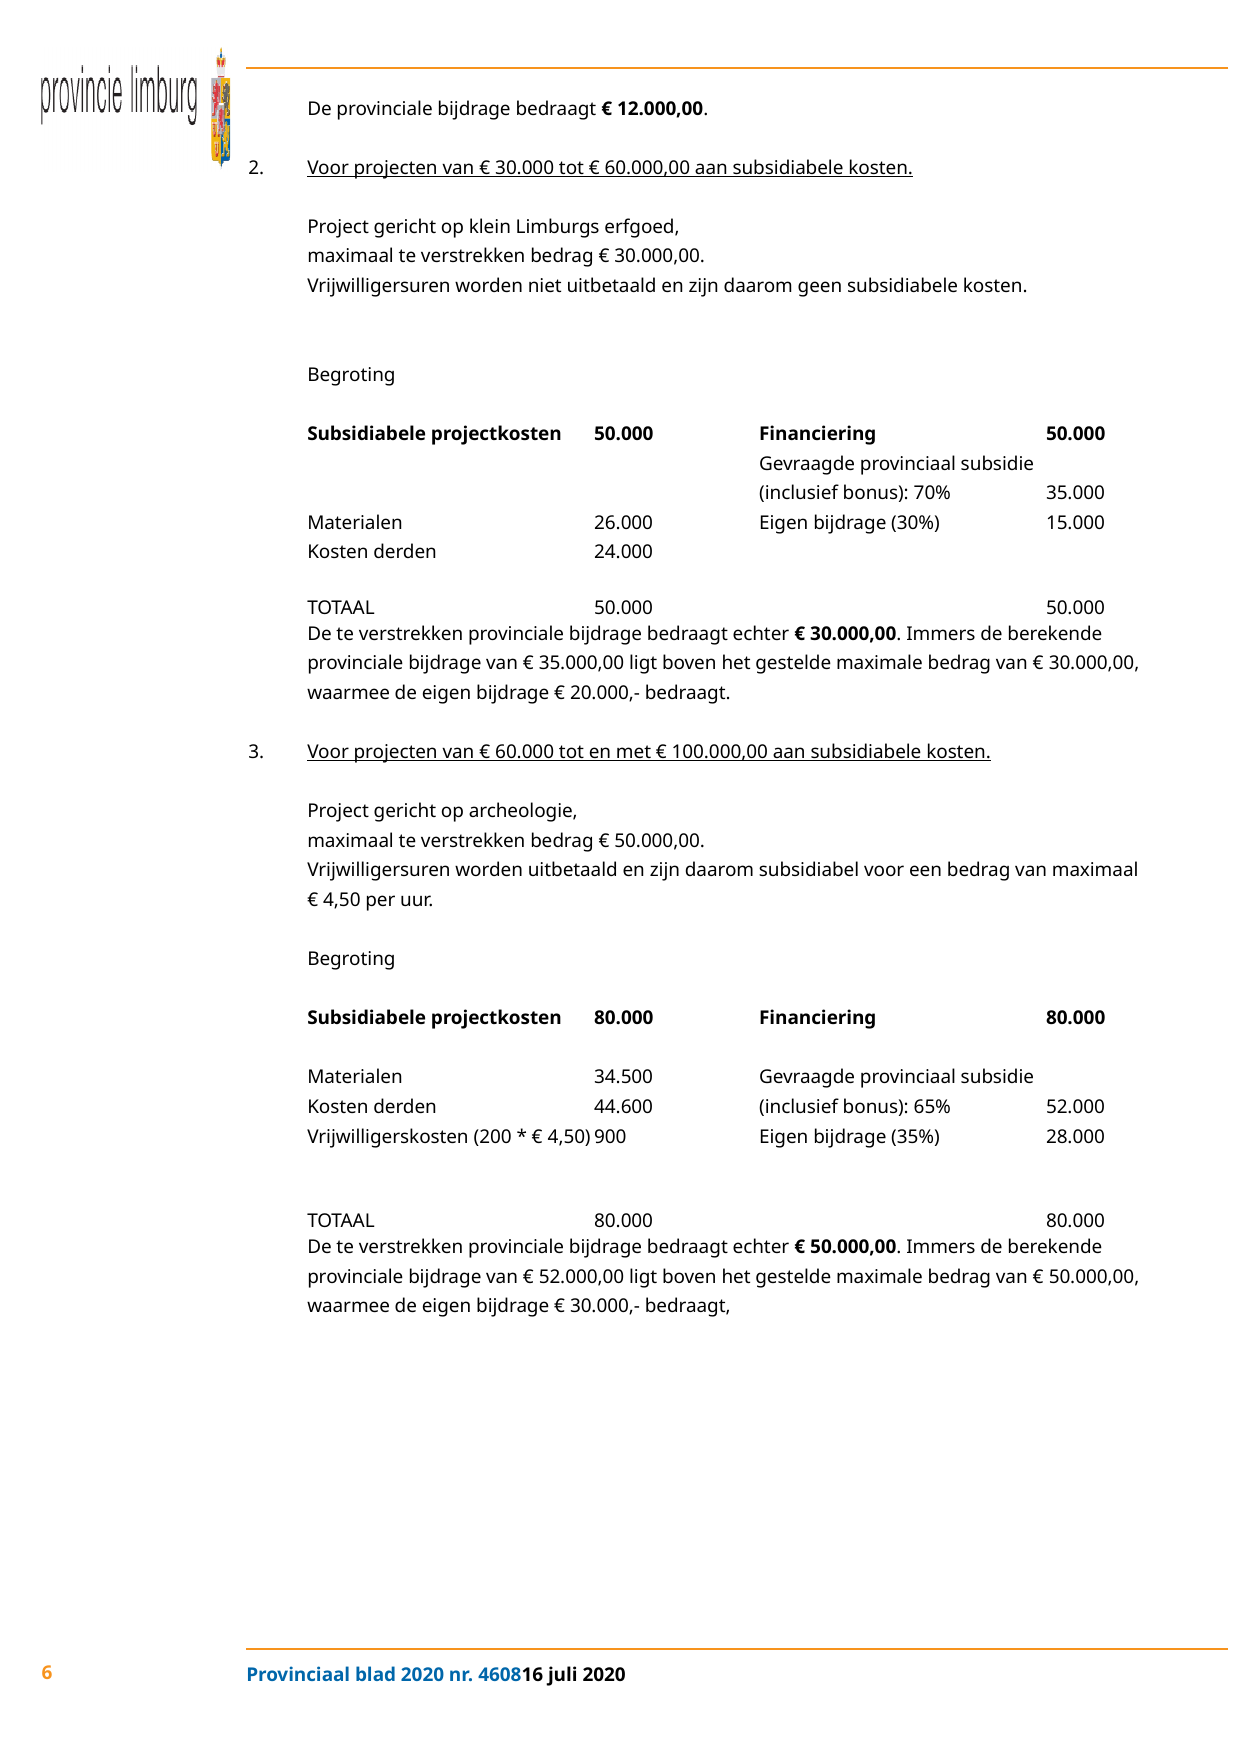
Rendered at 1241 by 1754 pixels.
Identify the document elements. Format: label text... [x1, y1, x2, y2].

list Vrijwilligersuren worden niet uitbetaald en zijn daarom geen subsidiabele kosten. [248, 272, 1152, 298]
table_cell TOTAAL [307, 1208, 594, 1233]
table_header Begroting Subsidiabele projectkosten Materialen Kosten derden Vrijwilligerskosten (200 * € 4,50) [307, 945, 594, 1208]
table_header Financiering Gevraagde provinciaal subsidie (inclusief bonus): 65% Eigen bijdrage (35%) [759, 945, 1046, 1208]
table_cell TOTAAL [307, 594, 594, 620]
list Project gericht op klein Limburgs erfgoed, [248, 213, 1152, 239]
table_cell 50.000 [1046, 594, 1211, 620]
table_header 50.000 26.000 24.000 [594, 361, 759, 594]
table_header 50.000 35.000 15.000 [1046, 361, 1211, 594]
list Project gericht op archeologie, [248, 797, 1152, 823]
list De provinciale bijdrage bedraagt € 12.000,00. [248, 95, 1152, 121]
table_header 80.000 52.000 28.000 [1046, 945, 1211, 1208]
table_cell 80.000 [1046, 1208, 1211, 1233]
list Voor projecten van € 60.000 tot en met € 100.000,00 aan subsidiabele kosten. [248, 738, 1152, 764]
list maximaal te verstrekken bedrag € 50.000,00. [248, 827, 1152, 853]
list De te verstrekken provinciale bijdrage bedraagt echter € 30.000,00. Immers de berekende provinciale bijdrage van € 35.000,00 ligt boven het gestelde maximale bedrag van € 30.000,00, waarmee de eigen bijdrage € 20.000,- bedraagt. [248, 620, 1152, 705]
list Voor projecten van € 30.000 tot € 60.000,00 aan subsidiabele kosten. [248, 154, 1152, 180]
table_cell [759, 1208, 1046, 1233]
list maximaal te verstrekken bedrag € 30.000,00. [248, 243, 1152, 268]
table_cell 50.000 [594, 594, 759, 620]
table_header Begroting Subsidiabele projectkosten Materialen Kosten derden [307, 361, 594, 594]
picture [41, 47, 231, 172]
list Vrijwilligersuren worden uitbetaald en zijn daarom subsidiabel voor een bedrag van maximaal € 4,50 per uur. [248, 856, 1152, 912]
table_header 80.000 34.500 44.600 900 [594, 945, 759, 1208]
list De te verstrekken provinciale bijdrage bedraagt echter € 50.000,00. Immers de berekende provinciale bijdrage van € 52.000,00 ligt boven het gestelde maximale bedrag van € 50.000,00, waarmee de eigen bijdrage € 30.000,- bedraagt, [248, 1233, 1152, 1318]
table_cell 80.000 [594, 1208, 759, 1233]
table_cell [759, 594, 1046, 620]
table_header Financiering Gevraagde provinciaal subsidie (inclusief bonus): 70% Eigen bijdrage (30%) [759, 361, 1046, 594]
